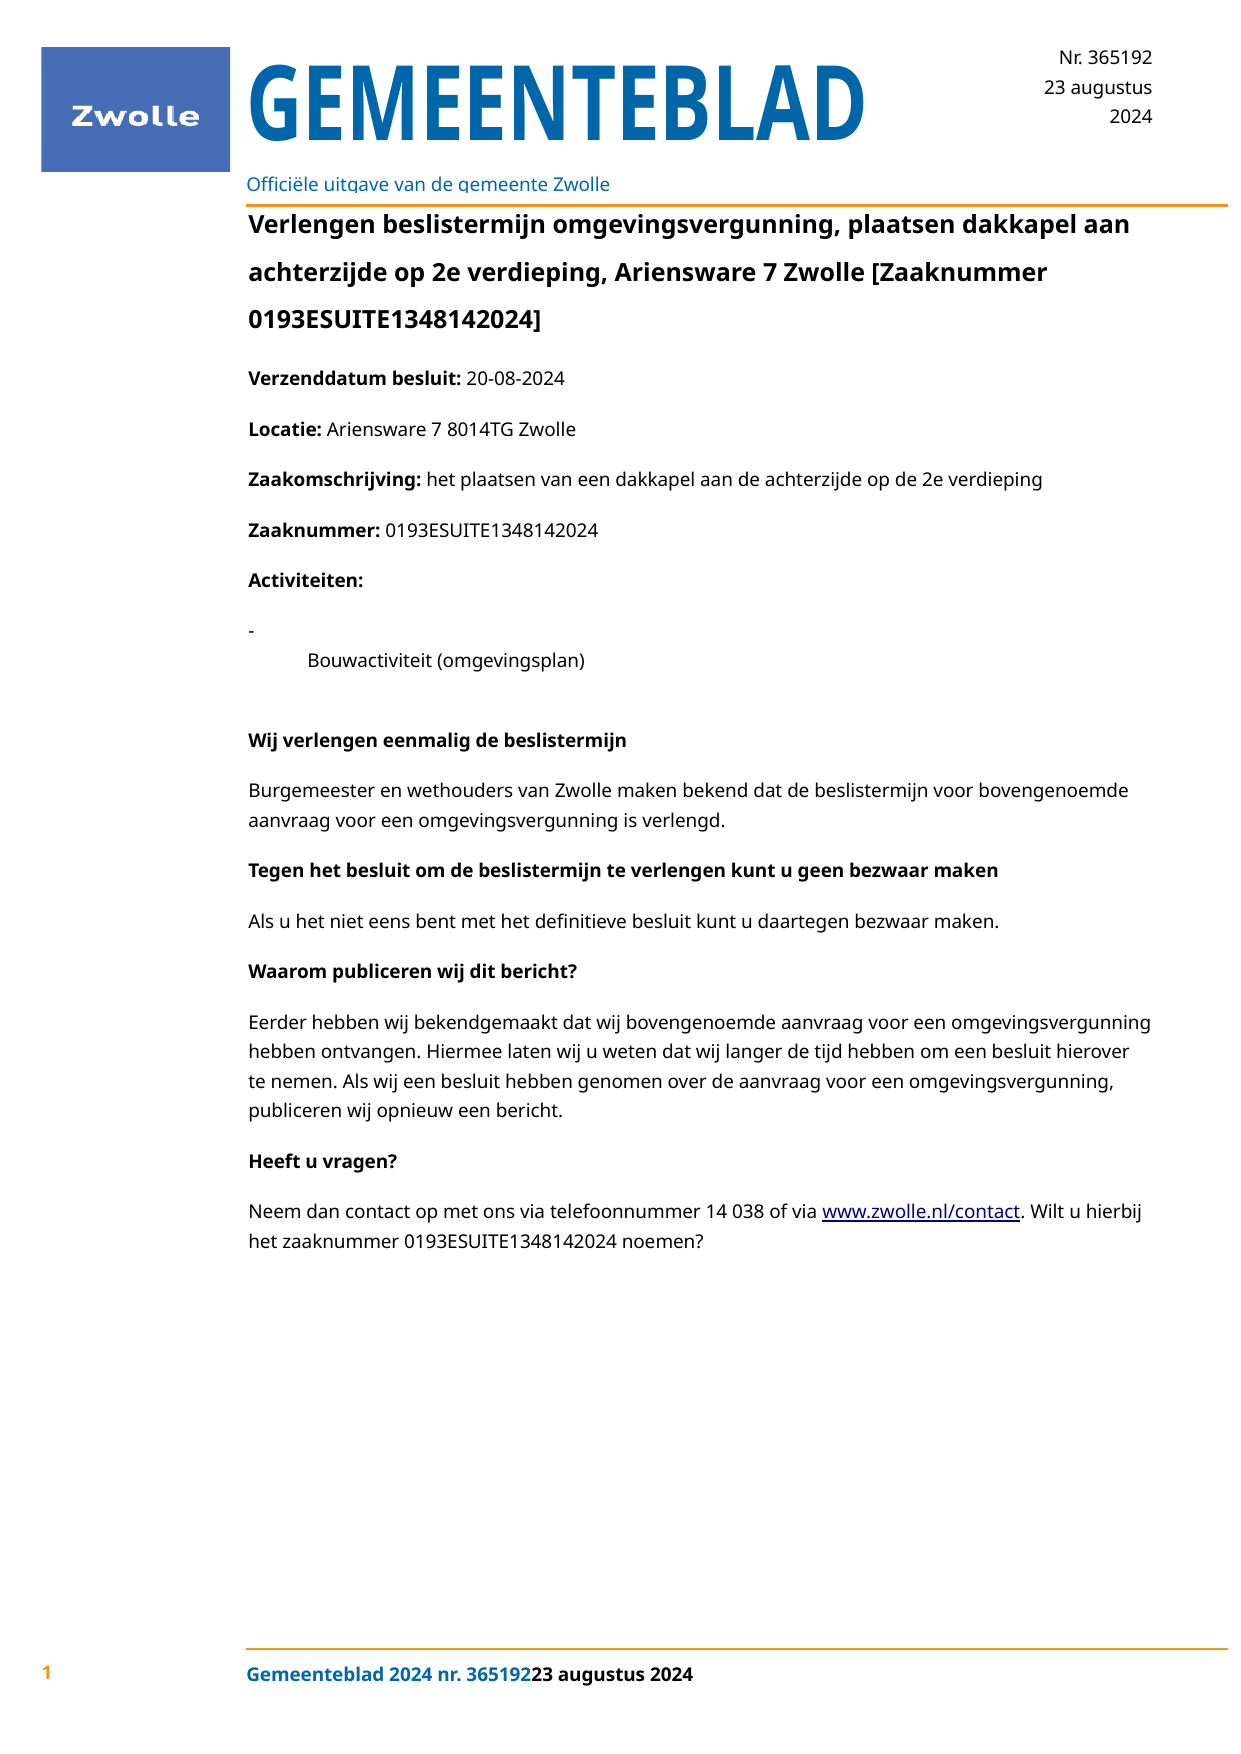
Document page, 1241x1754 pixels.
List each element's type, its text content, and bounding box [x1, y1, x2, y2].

text Waarom publiceren wij dit bericht? [248, 958, 1152, 984]
text Locatie: Ariensware 7 8014TG Zwolle [248, 416, 1152, 442]
list Bouwactiviteit (omgevingsplan) [248, 647, 1152, 673]
text Wij verlengen eenmalig de beslistermijn [248, 727, 1152, 753]
text Activiteiten: [248, 567, 1152, 593]
text Als u het niet eens bent met het definitieve besluit kunt u daartegen bezwaar maken. [248, 908, 1152, 934]
text Eerder hebben wij bekendgemaakt dat wij bovengenoemde aanvraag voor een omgevingsvergunning hebben ontvangen. Hiermee laten wij u weten dat wij langer de tijd hebben om een besluit hierover te nemen. Als wij een besluit hebben genomen over de aanvraag voor een omgevingsvergunning, publiceren wij opnieuw een bericht. [248, 1009, 1152, 1123]
text Verzenddatum besluit: 20-08-2024 [248, 366, 1152, 391]
text Neem dan contact op met ons via telefoonnummer 14 038 of via www.zwolle.nl/contact. Wilt u hierbij het zaaknummer 0193ESUITE1348142024 noemen? [248, 1198, 1152, 1254]
text Zaakomschrijving: het plaatsen van een dakkapel aan de achterzijde op de 2e verdieping [248, 466, 1152, 492]
text Zaaknummer: 0193ESUITE1348142024 [248, 517, 1152, 542]
picture [41, 47, 231, 172]
text Heeft u vragen? [248, 1148, 1152, 1174]
text Verlengen beslistermijn omgevingsvergunning, plaatsen dakkapel aan achterzijde op 2e verdieping, Ariensware 7 Zwolle [Zaaknummer 0193ESUITE1348142024] [248, 207, 1152, 336]
text Tegen het besluit om de beslistermijn te verlengen kunt u geen bezwaar maken [248, 858, 1152, 883]
text Burgemeester en wethouders van Zwolle maken bekend dat de beslistermijn voor bovengenoemde aanvraag voor een omgevingsvergunning is verlengd. [248, 778, 1152, 833]
